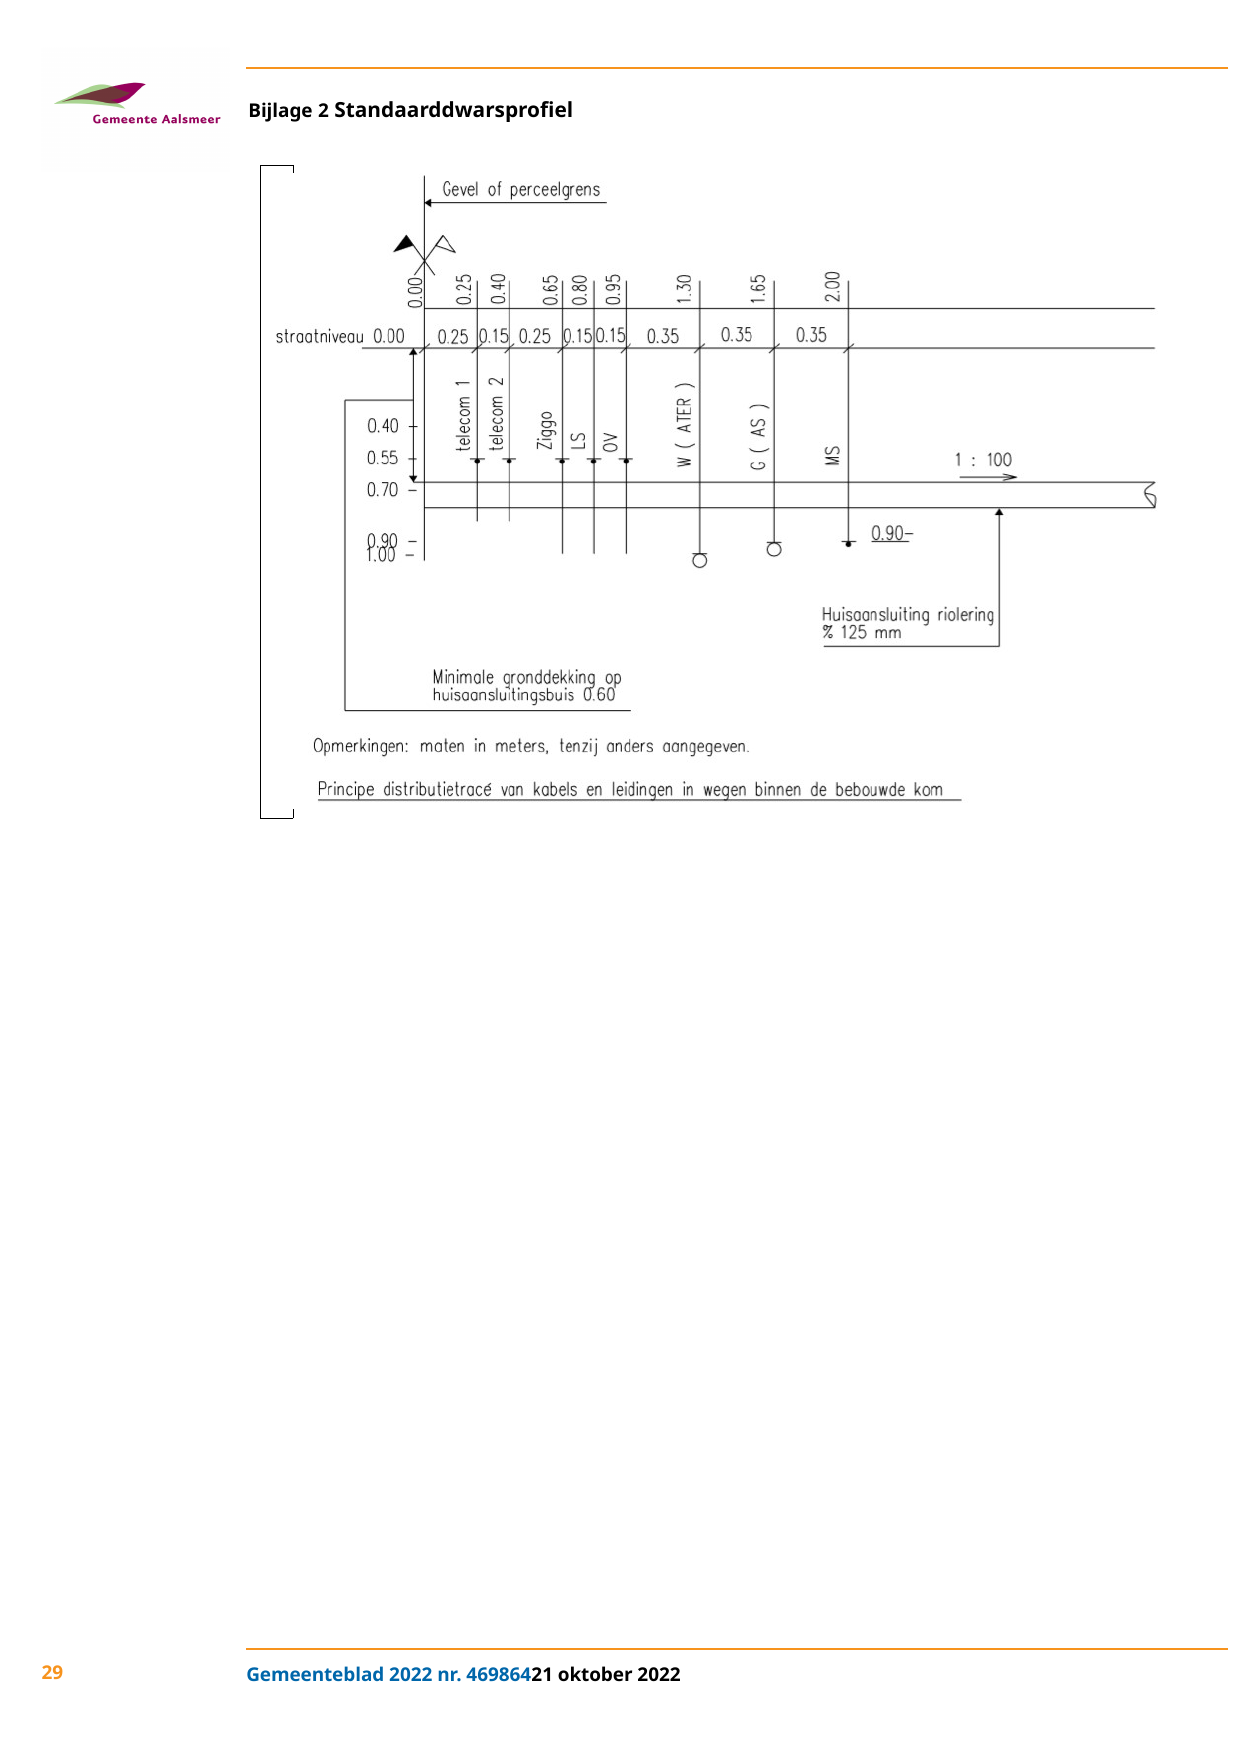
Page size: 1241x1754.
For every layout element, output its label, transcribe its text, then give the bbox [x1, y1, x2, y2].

picture [41, 47, 231, 172]
text Bijlage 2 Standaarddwarsprofiel [248, 95, 1152, 123]
picture [268, 173, 1173, 809]
